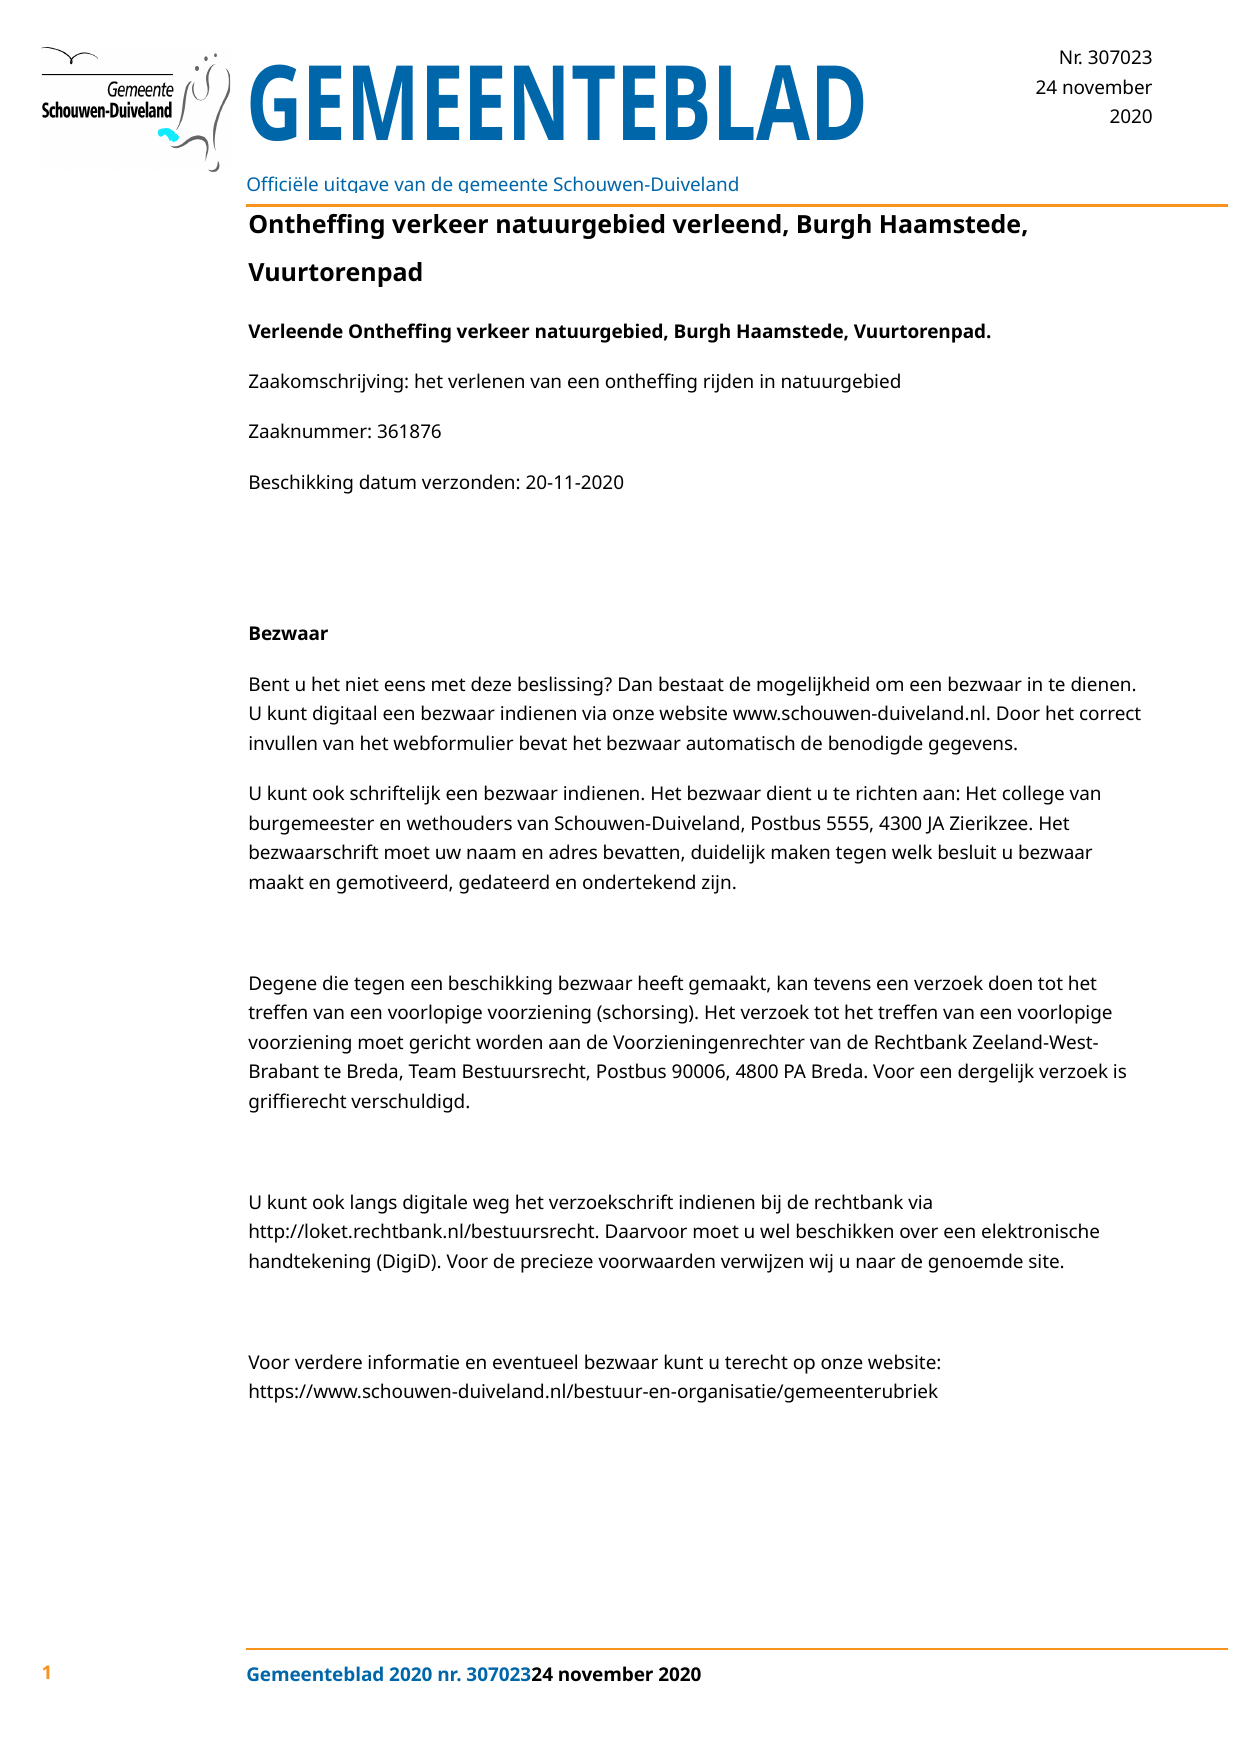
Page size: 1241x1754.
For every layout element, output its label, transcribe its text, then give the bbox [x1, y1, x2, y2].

text Bezwaar [248, 620, 1152, 646]
text U kunt ook langs digitale weg het verzoekschrift indienen bij de rechtbank via http://loket.rechtbank.nl/bestuursrecht. Daarvoor moet u wel beschikken over een elektronische handtekening (DigiD). Voor de precieze voorwaarden verwijzen wij u naar de genoemde site. [248, 1189, 1152, 1274]
text Zaaknummer: 361876 [248, 419, 1152, 444]
text Beschikking datum verzonden: 20-11-2020 [248, 469, 1152, 495]
text Verleende Ontheffing verkeer natuurgebied, Burgh Haamstede, Vuurtorenpad. [248, 318, 1152, 344]
text Degene die tegen een beschikking bezwaar heeft gemaakt, kan tevens een verzoek doen tot het treffen van een voorlopige voorziening (schorsing). Het verzoek tot het treffen van een voorlopige voorziening moet gericht worden aan de Voorzieningenrechter van de Rechtbank Zeeland-West-Brabant te Breda, Team Bestuursrecht, Postbus 90006, 4800 PA Breda. Voor een dergelijk verzoek is griffierecht verschuldigd. [248, 970, 1152, 1114]
picture [41, 47, 231, 172]
text Bent u het niet eens met deze beslissing? Dan bestaat de mogelijkheid om een bezwaar in te dienen. U kunt digitaal een bezwaar indienen via onze website www.schouwen-duiveland.nl. Door het correct invullen van het webformulier bevat het bezwaar automatisch de benodigde gegevens. [248, 671, 1152, 756]
text Ontheffing verkeer natuurgebied verleend, Burgh Haamstede, Vuurtorenpad [248, 207, 1152, 288]
text Zaakomschrijving: het verlenen van een ontheffing rijden in natuurgebied [248, 368, 1152, 394]
text U kunt ook schriftelijk een bezwaar indienen. Het bezwaar dient u te richten aan: Het college van burgemeester en wethouders van Schouwen-Duiveland, Postbus 5555, 4300 JA Zierikzee. Het bezwaarschrift moet uw naam en adres bevatten, duidelijk maken tegen welk besluit u bezwaar maakt en gemotiveerd, gedateerd en ondertekend zijn. [248, 780, 1152, 895]
text Voor verdere informatie en eventueel bezwaar kunt u terecht op onze website: https://www.schouwen-duiveland.nl/bestuur-en-organisatie/gemeenterubriek [248, 1349, 1152, 1404]
